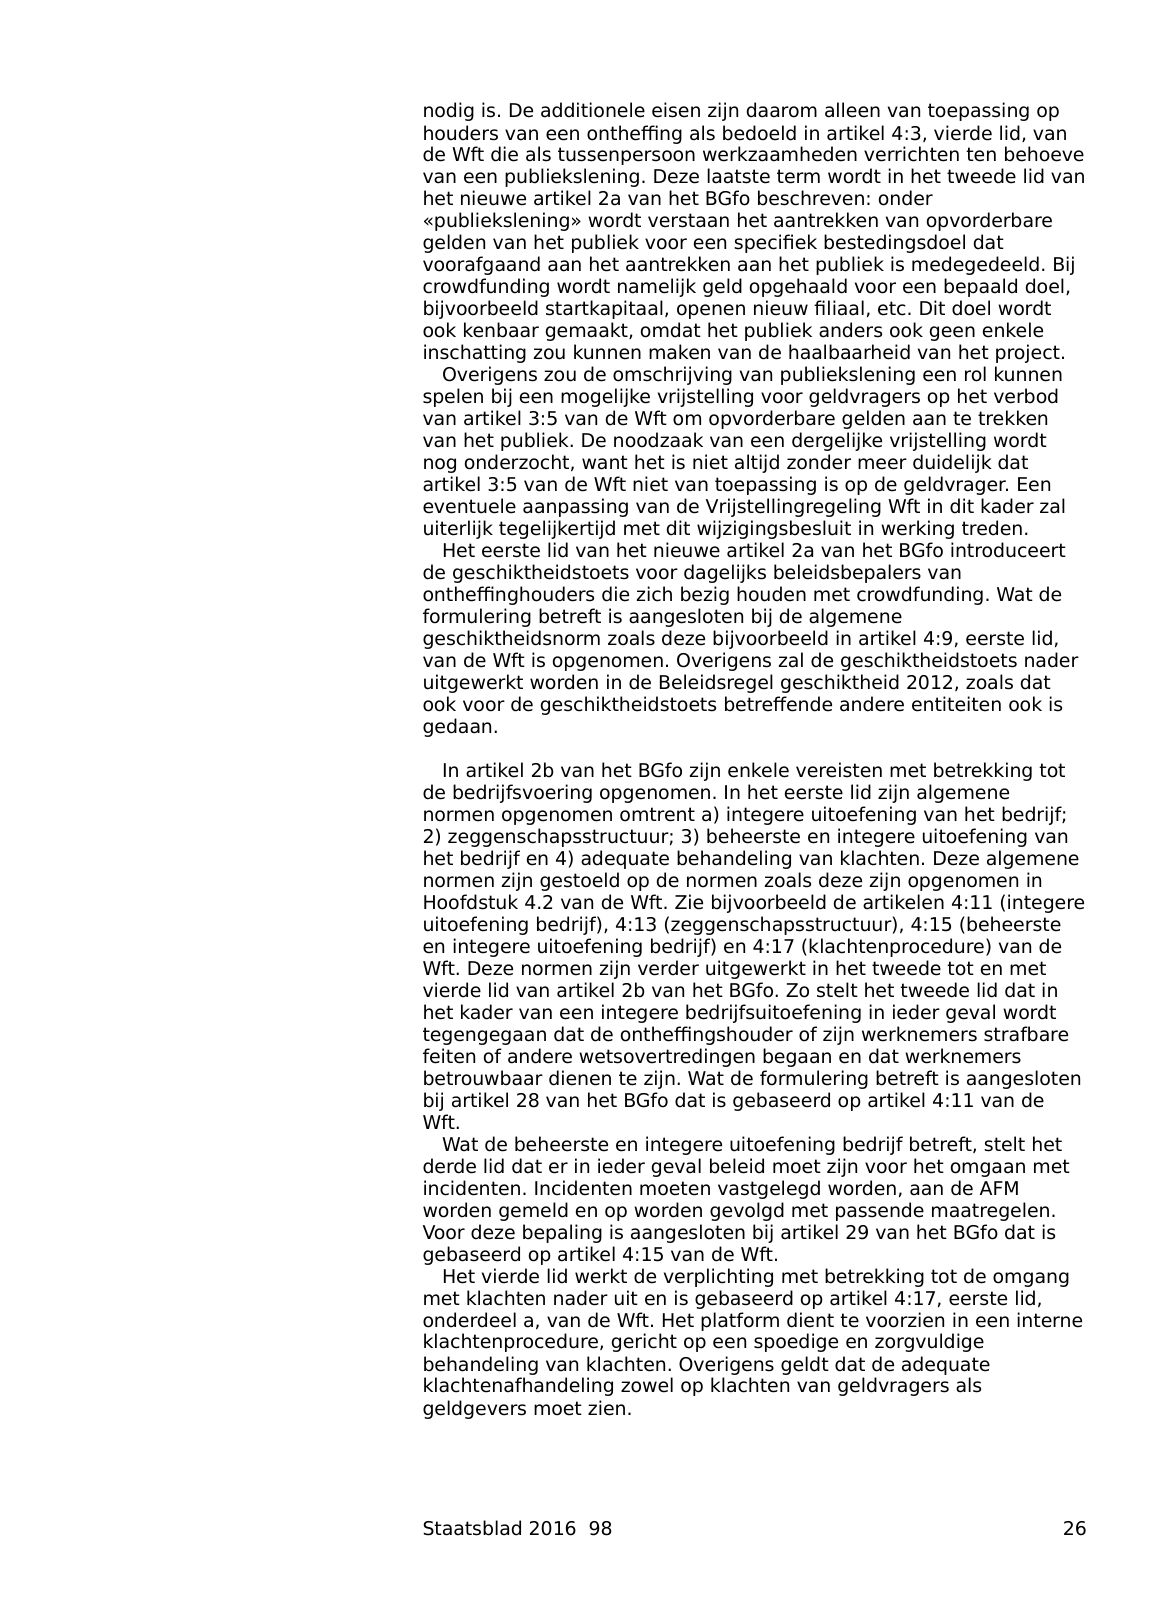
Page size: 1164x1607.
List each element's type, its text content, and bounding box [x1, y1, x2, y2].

text Overigens zou de omschrijving van publiekslening een rol kunnen spelen bij een mogelijke vrijstelling voor geldvragers op het verbod van artikel 3:5 van de Wft om opvorderbare gelden aan te trekken van het publiek. De noodzaak van een dergelijke vrijstelling wordt nog onderzocht, want het is niet altijd zonder meer duidelijk dat artikel 3:5 van de Wft niet van toepassing is op de geldvrager. Een eventuele aanpassing van de Vrijstellingregeling Wft in dit kader zal uiterlijk tegelijkertijd met dit wijzigingsbesluit in werking treden. [422, 364, 1087, 540]
text Het vierde lid werkt de verplichting met betrekking tot de omgang met klachten nader uit en is gebaseerd op artikel 4:17, eerste lid, onderdeel a, van de Wft. Het platform dient te voorzien in een interne klachtenprocedure, gericht op een spoedige en zorgvuldige behandeling van klachten. Overigens geldt dat de adequate klachtenafhandeling zowel op klachten van geldvragers als geldgevers moet zien. [422, 1266, 1087, 1419]
text In artikel 2b van het BGfo zijn enkele vereisten met betrekking tot de bedrijfsvoering opgenomen. In het eerste lid zijn algemene normen opgenomen omtrent a) integere uitoefening van het bedrijf; 2) zeggenschapsstructuur; 3) beheerste en integere uitoefening van het bedrijf en 4) adequate behandeling van klachten. Deze algemene normen zijn gestoeld op de normen zoals deze zijn opgenomen in Hoofdstuk 4.2 van de Wft. Zie bijvoorbeeld de artikelen 4:11 (integere uitoefening bedrijf), 4:13 (zeggenschapsstructuur), 4:15 (beheerste en integere uitoefening bedrijf) en 4:17 (klachtenprocedure) van de Wft. Deze normen zijn verder uitgewerkt in het tweede tot en met vierde lid van artikel 2b van het BGfo. Zo stelt het tweede lid dat in het kader van een integere bedrijfsuitoefening in ieder geval wordt tegengegaan dat de ontheffingshouder of zijn werknemers strafbare feiten of andere wetsovertredingen begaan en dat werknemers betrouwbaar dienen te zijn. Wat de formulering betreft is aangesloten bij artikel 28 van het BGfo dat is gebaseerd op artikel 4:11 van de Wft. [422, 760, 1087, 1134]
text Wat de beheerste en integere uitoefening bedrijf betreft, stelt het derde lid dat er in ieder geval beleid moet zijn voor het omgaan met incidenten. Incidenten moeten vastgelegd worden, aan de AFM worden gemeld en op worden gevolgd met passende maatregelen. Voor deze bepaling is aangesloten bij artikel 29 van het BGfo dat is gebaseerd op artikel 4:15 van de Wft. [422, 1134, 1087, 1266]
text nodig is. De additionele eisen zijn daarom alleen van toepassing op houders van een ontheffing als bedoeld in artikel 4:3, vierde lid, van de Wft die als tussenpersoon werkzaamheden verrichten ten behoeve van een publiekslening. Deze laatste term wordt in het tweede lid van het nieuwe artikel 2a van het BGfo beschreven: onder «publiekslening» wordt verstaan het aantrekken van opvorderbare gelden van het publiek voor een specifiek bestedingsdoel dat voorafgaand aan het aantrekken aan het publiek is medegedeeld. Bij crowdfunding wordt namelijk geld opgehaald voor een bepaald doel, bijvoorbeeld startkapitaal, openen nieuw filiaal, etc. Dit doel wordt ook kenbaar gemaakt, omdat het publiek anders ook geen enkele inschatting zou kunnen maken van de haalbaarheid van het project. [422, 100, 1087, 364]
text Het eerste lid van het nieuwe artikel 2a van het BGfo introduceert de geschiktheidstoets voor dagelijks beleidsbepalers van ontheffinghouders die zich bezig houden met crowdfunding. Wat de formulering betreft is aangesloten bij de algemene geschiktheidsnorm zoals deze bijvoorbeeld in artikel 4:9, eerste lid, van de Wft is opgenomen. Overigens zal de geschiktheidstoets nader uitgewerkt worden in de Beleidsregel geschiktheid 2012, zoals dat ook voor de geschiktheidstoets betreffende andere entiteiten ook is gedaan. [422, 540, 1087, 738]
